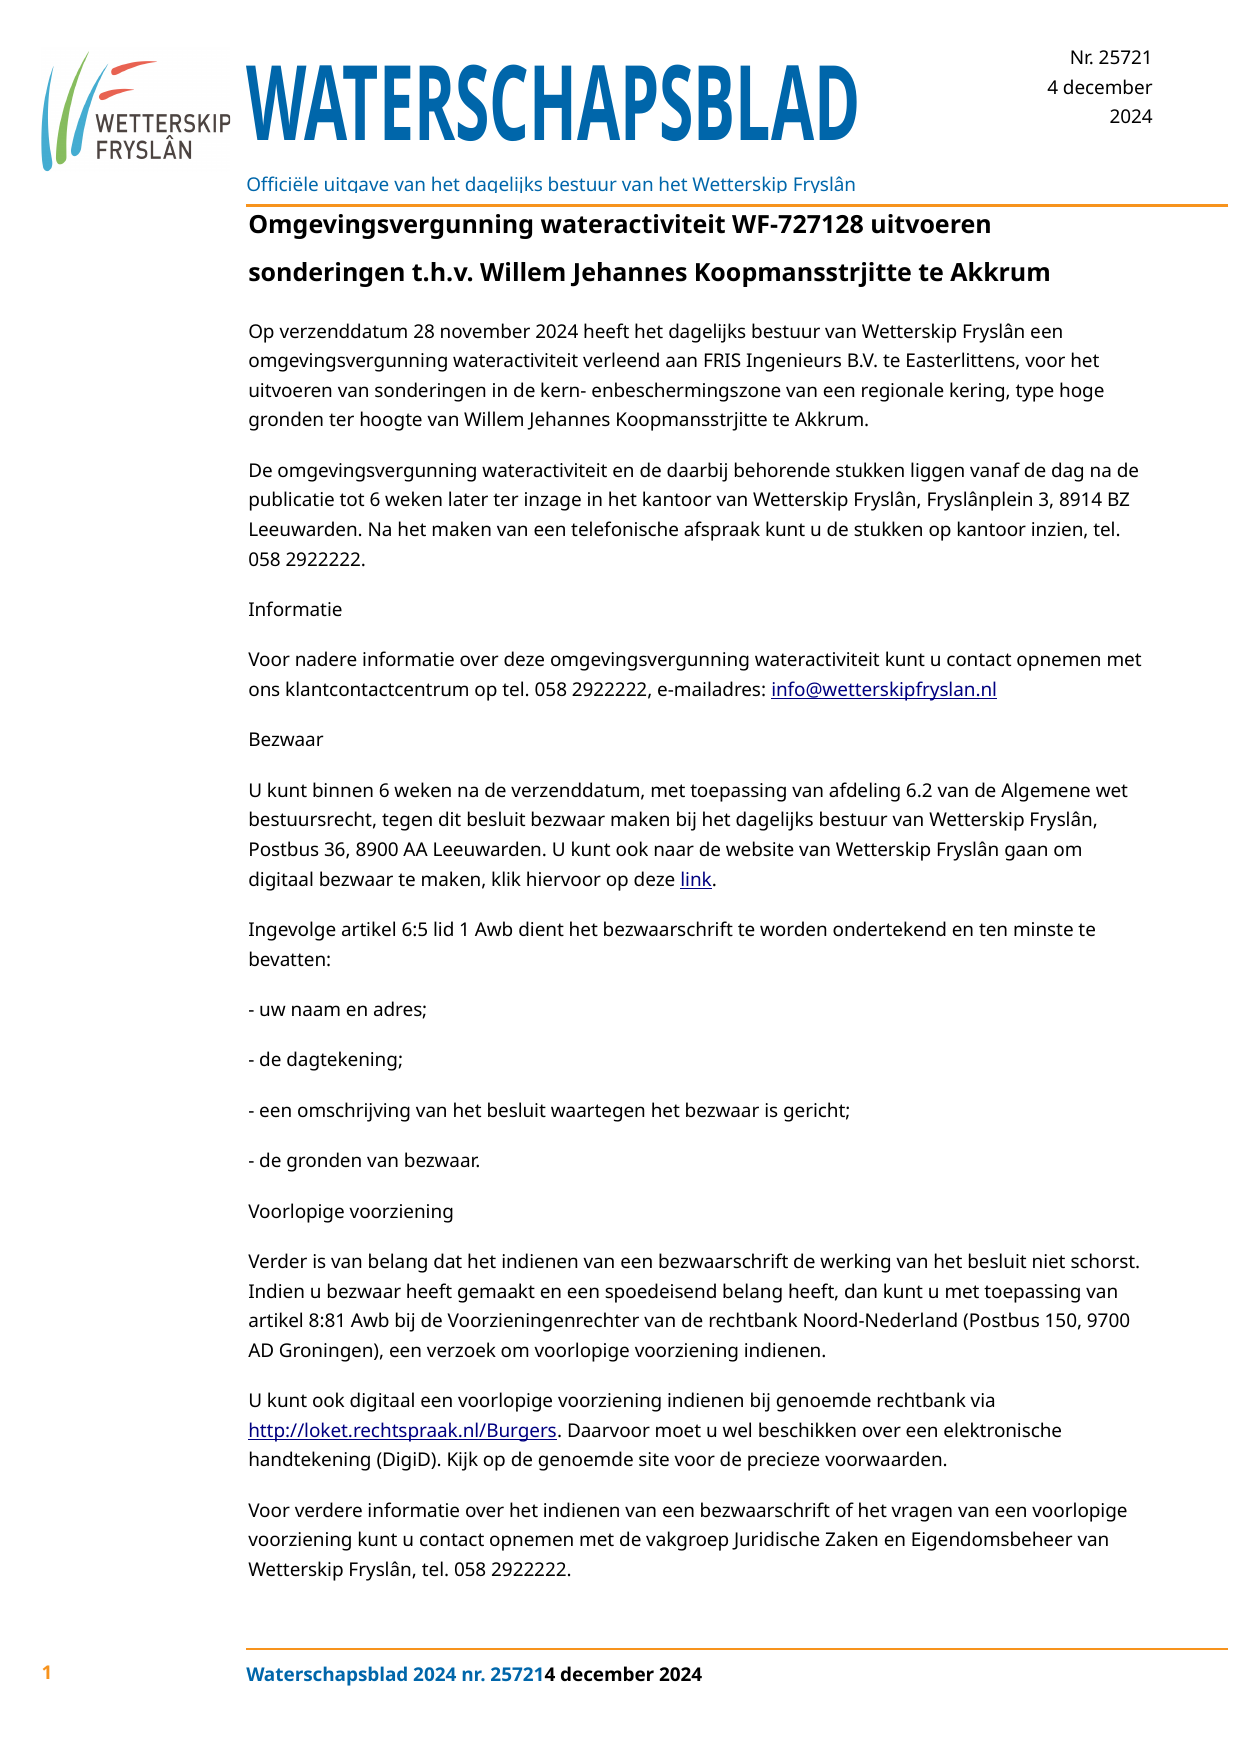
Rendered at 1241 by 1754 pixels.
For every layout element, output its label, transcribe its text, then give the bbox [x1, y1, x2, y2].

text Bezwaar [248, 727, 1152, 752]
text Informatie [248, 596, 1152, 622]
text Voorlopige voorziening [248, 1198, 1152, 1224]
text U kunt binnen 6 weken na de verzenddatum, met toepassing van afdeling 6.2 van de Algemene wet bestuursrecht, tegen dit besluit bezwaar maken bij het dagelijks bestuur van Wetterskip Fryslân, Postbus 36, 8900 AA Leeuwarden. U kunt ook naar de website van Wetterskip Fryslân gaan om digitaal bezwaar te maken, klik hiervoor op deze link. [248, 777, 1152, 892]
text Omgevingsvergunning wateractiviteit WF-727128 uitvoeren sonderingen t.h.v. Willem Jehannes Koopmansstrjitte te Akkrum [248, 207, 1152, 288]
text Op verzenddatum 28 november 2024 heeft het dagelijks bestuur van Wetterskip Fryslân een omgevingsvergunning wateractiviteit verleend aan FRIS Ingenieurs B.V. te Easterlittens, voor het uitvoeren van sonderingen in de kern- enbeschermingszone van een regionale kering, type hoge gronden ter hoogte van Willem Jehannes Koopmansstrjitte te Akkrum. [248, 318, 1152, 432]
text Voor nadere informatie over deze omgevingsvergunning wateractiviteit kunt u contact opnemen met ons klantcontactcentrum op tel. 058 2922222, e-mailadres: info@wetterskipfryslan.nl [248, 647, 1152, 702]
text Voor verdere informatie over het indienen van een bezwaarschrift of het vragen van een voorlopige voorziening kunt u contact opnemen met de vakgroep Juridische Zaken en Eigendomsbeheer van Wetterskip Fryslân, tel. 058 2922222. [248, 1497, 1152, 1582]
picture [41, 47, 231, 172]
text - de gronden van bezwaar. [248, 1147, 1152, 1173]
text Ingevolge artikel 6:5 lid 1 Awb dient het bezwaarschrift te worden ondertekend en ten minste te bevatten: [248, 916, 1152, 972]
text Verder is van belang dat het indienen van een bezwaarschrift de werking van het besluit niet schorst. Indien u bezwaar heeft gemaakt en een spoedeisend belang heeft, dan kunt u met toepassing van artikel 8:81 Awb bij de Voorzieningenrechter van de rechtbank Noord-Nederland (Postbus 150, 9700 AD Groningen), een verzoek om voorlopige voorziening indienen. [248, 1248, 1152, 1363]
text - de dagtekening; [248, 1047, 1152, 1072]
text - uw naam en adres; [248, 996, 1152, 1022]
text De omgevingsvergunning wateractiviteit en de daarbij behorende stukken liggen vanaf de dag na de publicatie tot 6 weken later ter inzage in het kantoor van Wetterskip Fryslân, Fryslânplein 3, 8914 BZ Leeuwarden. Na het maken van een telefonische afspraak kunt u de stukken op kantoor inzien, tel. 058 2922222. [248, 457, 1152, 572]
text - een omschrijving van het besluit waartegen het bezwaar is gericht; [248, 1097, 1152, 1123]
text U kunt ook digitaal een voorlopige voorziening indienen bij genoemde rechtbank via http://loket.rechtspraak.nl/Burgers. Daarvoor moet u wel beschikken over een elektronische handtekening (DigiD). Kijk op de genoemde site voor de precieze voorwaarden. [248, 1387, 1152, 1472]
